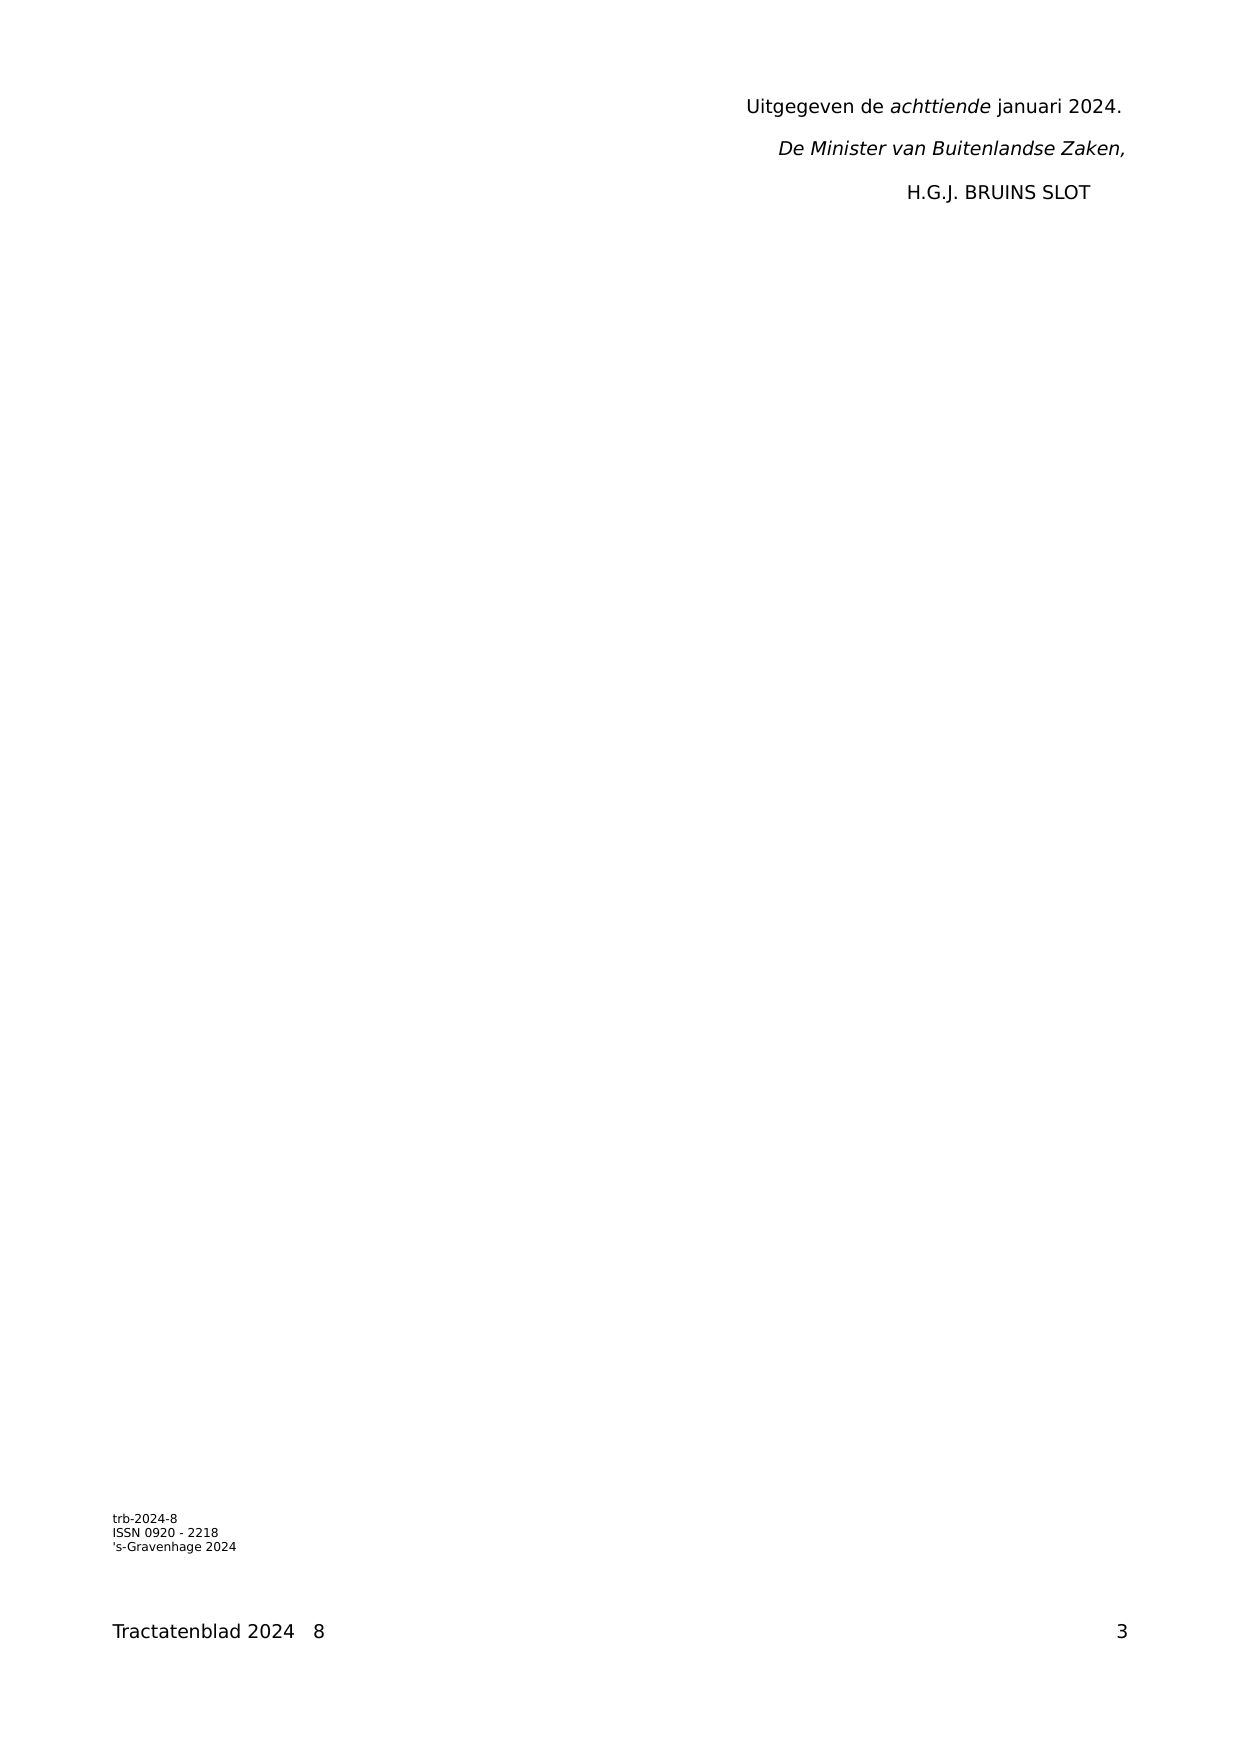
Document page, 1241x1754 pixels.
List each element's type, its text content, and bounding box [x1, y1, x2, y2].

text ISSN 0920 - 2218 [112, 1526, 346, 1540]
text De Minister van Buitenlandse Zaken, H.G.J. BRUINS SLOT [112, 138, 1128, 204]
text trb-2024-8 [112, 1512, 346, 1526]
text 's-Gravenhage 2024 [112, 1540, 346, 1554]
text Uitgegeven de achttiende januari 2024. [112, 96, 1128, 118]
